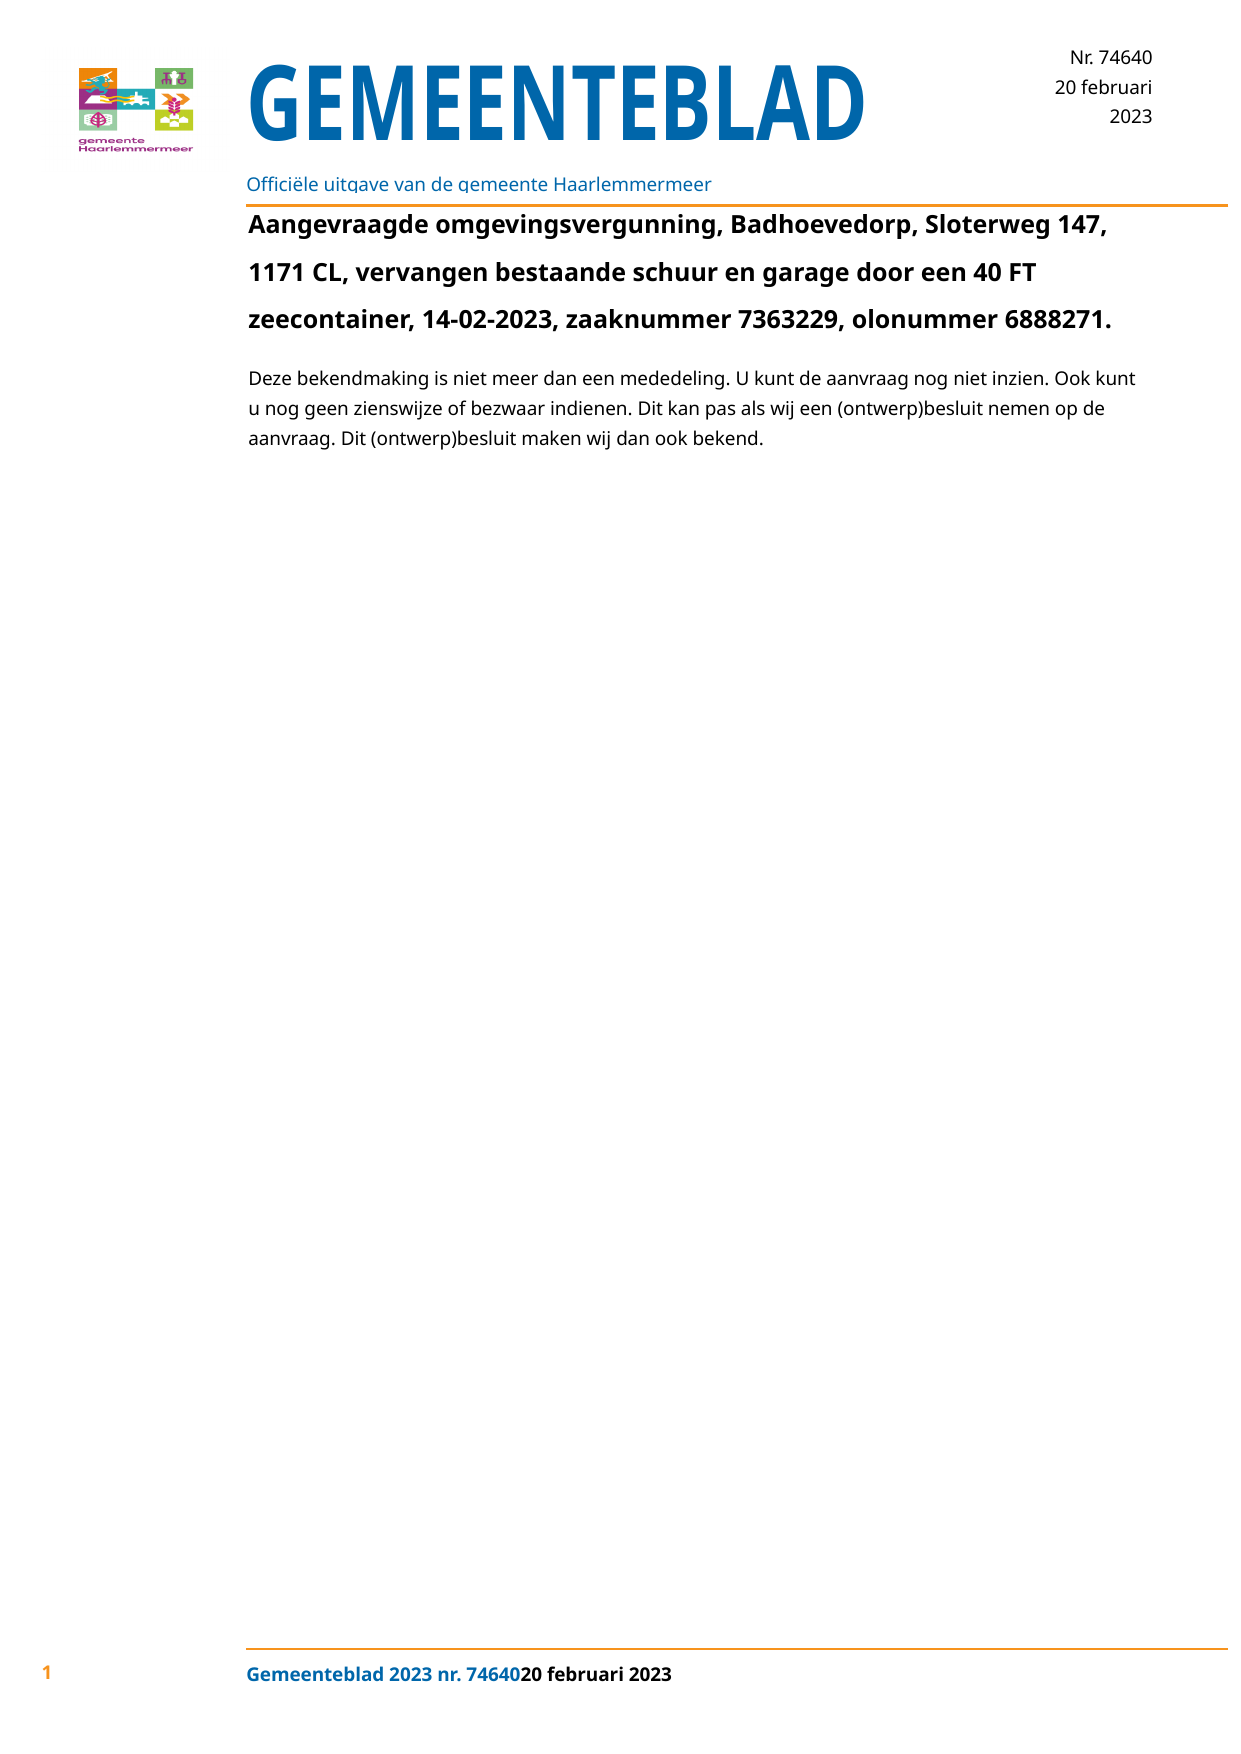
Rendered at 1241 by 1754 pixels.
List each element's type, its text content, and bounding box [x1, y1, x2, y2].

text Deze bekendmaking is niet meer dan een mededeling. U kunt de aanvraag nog niet inzien. Ook kunt u nog geen zienswijze of bezwaar indienen. Dit kan pas als wij een (ontwerp)besluit nemen op de aanvraag. Dit (ontwerp)besluit maken wij dan ook bekend. [248, 366, 1152, 450]
picture [41, 47, 231, 172]
text Aangevraagde omgevingsvergunning, Badhoevedorp, Sloterweg 147, 1171 CL, vervangen bestaande schuur en garage door een 40 FT zeecontainer, 14-02-2023, zaaknummer 7363229, olonummer 6888271. [248, 207, 1152, 336]
